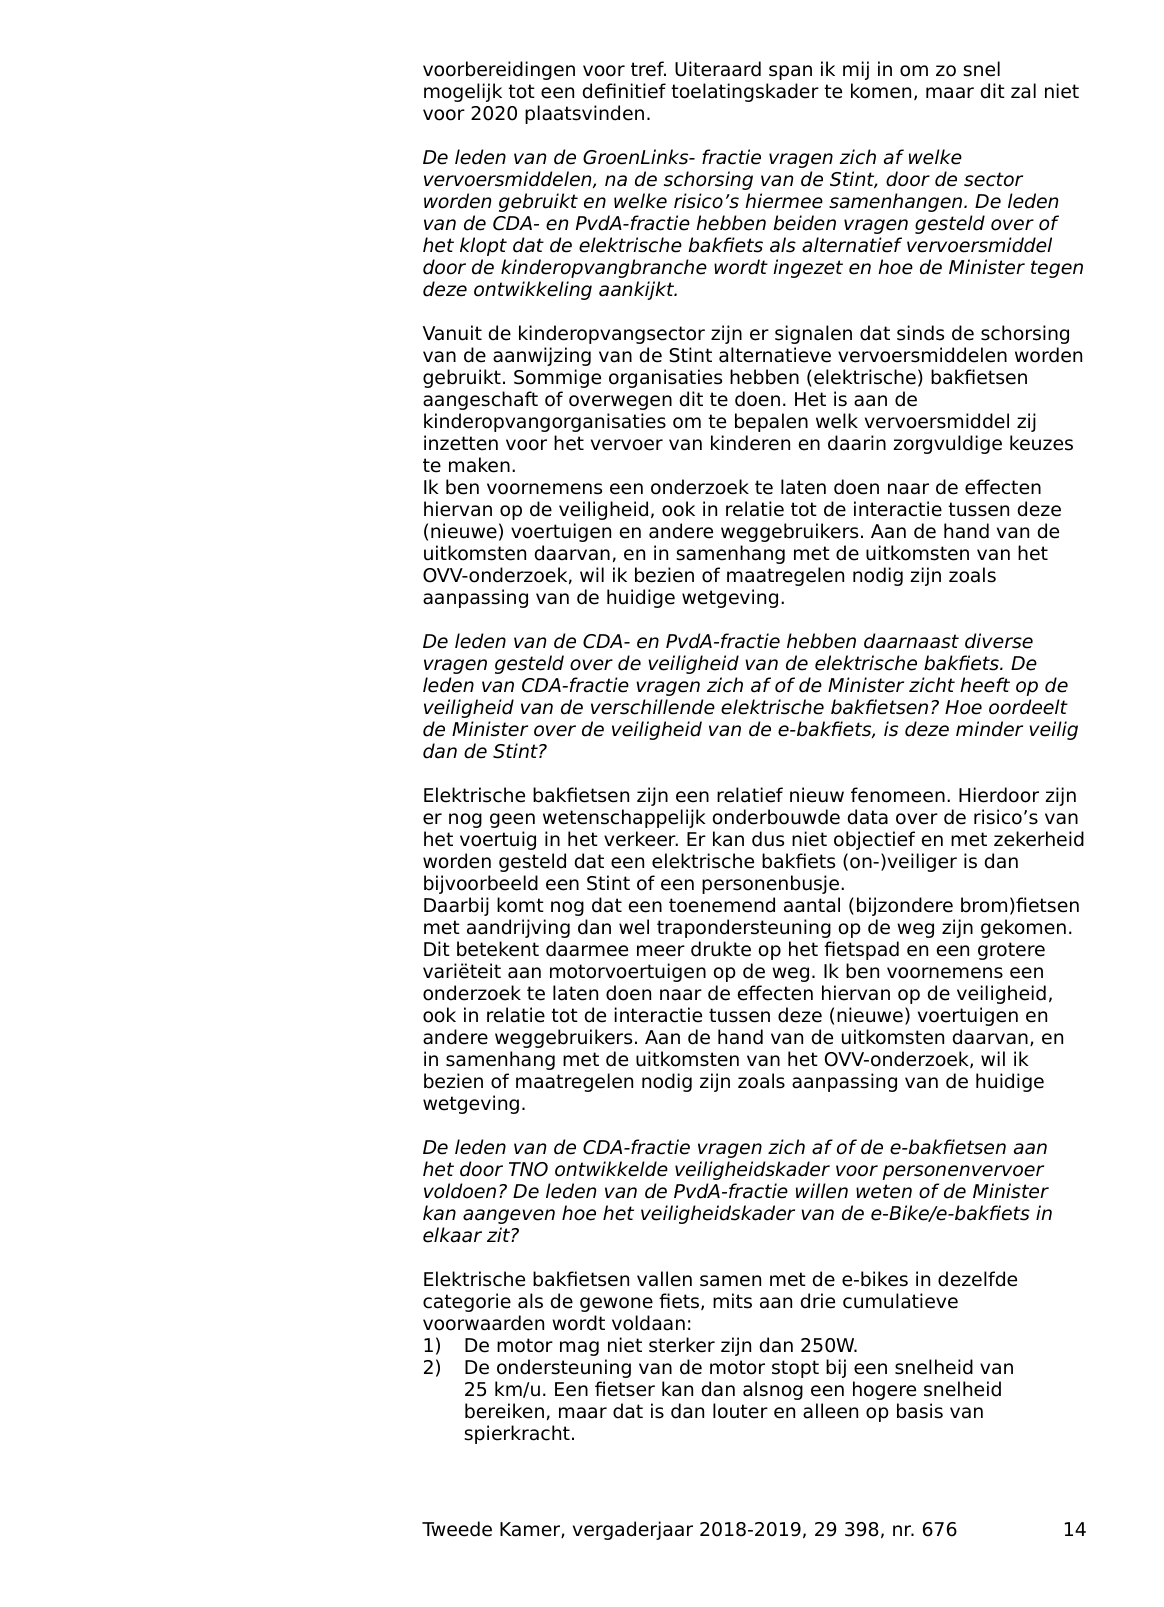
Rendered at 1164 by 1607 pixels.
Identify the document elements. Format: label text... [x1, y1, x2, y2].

text Vanuit de kinderopvangsector zijn er signalen dat sinds de schorsing van de aanwijzing van de Stint alternatieve vervoersmiddelen worden gebruikt. Sommige organisaties hebben (elektrische) bakfietsen aangeschaft of overwegen dit te doen. Het is aan de kinderopvangorganisaties om te bepalen welk vervoersmiddel zij inzetten voor het vervoer van kinderen en daarin zorgvuldige keuzes te maken. [422, 323, 1087, 477]
text Ik ben voornemens een onderzoek te laten doen naar de effecten hiervan op de veiligheid, ook in relatie tot de interactie tussen deze (nieuwe) voertuigen en andere weggebruikers. Aan de hand van de uitkomsten daarvan, en in samenhang met de uitkomsten van het OVV-onderzoek, wil ik bezien of maatregelen nodig zijn zoals aanpassing van de huidige wetgeving. [422, 477, 1087, 609]
text Elektrische bakfietsen vallen samen met de e-bikes in dezelfde categorie als de gewone fiets, mits aan drie cumulatieve voorwaarden wordt voldaan: [422, 1269, 1087, 1335]
text De leden van de GroenLinks- fractie vragen zich af welke vervoersmiddelen, na de schorsing van de Stint, door de sector worden gebruikt en welke risico’s hiermee samenhangen. De leden van de CDA- en PvdA-fractie hebben beiden vragen gesteld over of het klopt dat de elektrische bakfiets als alternatief vervoersmiddel door de kinderopvangbranche wordt ingezet en hoe de Minister tegen deze ontwikkeling aankijkt. [422, 147, 1087, 301]
text voorbereidingen voor tref. Uiteraard span ik mij in om zo snel mogelijk tot een definitief toelatingskader te komen, maar dit zal niet voor 2020 plaatsvinden. [422, 59, 1087, 125]
text 1) De motor mag niet sterker zijn dan 250W. [422, 1335, 1087, 1357]
text De leden van de CDA-fractie vragen zich af of de e-bakfietsen aan het door TNO ontwikkelde veiligheidskader voor personenvervoer voldoen? De leden van de PvdA-fractie willen weten of de Minister kan aangeven hoe het veiligheidskader van de e-Bike/e-bakfiets in elkaar zit? [422, 1137, 1087, 1247]
text Daarbij komt nog dat een toenemend aantal (bijzondere brom)fietsen met aandrijving dan wel trapondersteuning op de weg zijn gekomen. Dit betekent daarmee meer drukte op het fietspad en een grotere variëteit aan motorvoertuigen op de weg. Ik ben voornemens een onderzoek te laten doen naar de effecten hiervan op de veiligheid, ook in relatie tot de interactie tussen deze (nieuwe) voertuigen en andere weggebruikers. Aan de hand van de uitkomsten daarvan, en in samenhang met de uitkomsten van het OVV-onderzoek, wil ik bezien of maatregelen nodig zijn zoals aanpassing van de huidige wetgeving. [422, 895, 1087, 1115]
text 2) De ondersteuning van de motor stopt bij een snelheid van 25 km/u. Een fietser kan dan alsnog een hogere snelheid bereiken, maar dat is dan louter en alleen op basis van spierkracht. [422, 1357, 1087, 1445]
text De leden van de CDA- en PvdA-fractie hebben daarnaast diverse vragen gesteld over de veiligheid van de elektrische bakfiets. De leden van CDA-fractie vragen zich af of de Minister zicht heeft op de veiligheid van de verschillende elektrische bakfietsen? Hoe oordeelt de Minister over de veiligheid van de e-bakfiets, is deze minder veilig dan de Stint? [422, 631, 1087, 763]
text Elektrische bakfietsen zijn een relatief nieuw fenomeen. Hierdoor zijn er nog geen wetenschappelijk onderbouwde data over de risico’s van het voertuig in het verkeer. Er kan dus niet objectief en met zekerheid worden gesteld dat een elektrische bakfiets (on-)veiliger is dan bijvoorbeeld een Stint of een personenbusje. [422, 785, 1087, 895]
